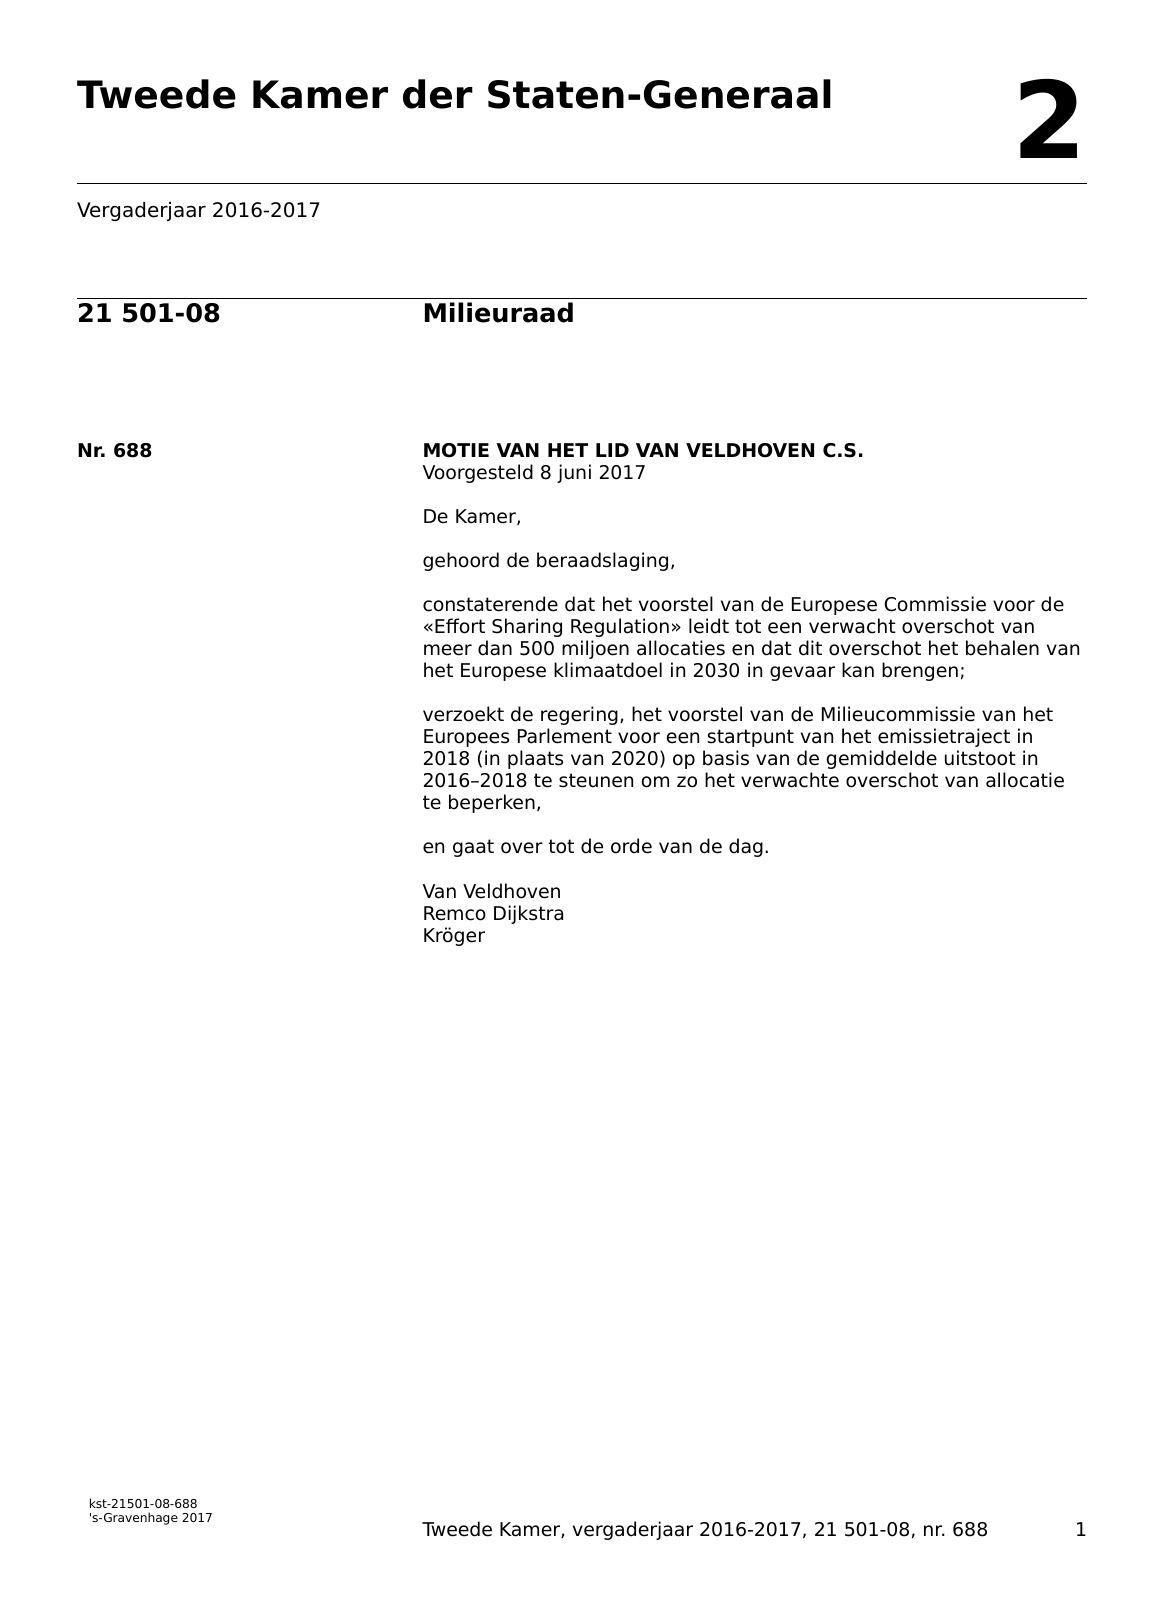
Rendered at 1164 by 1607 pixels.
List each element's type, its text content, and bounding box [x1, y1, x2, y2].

text Kröger [422, 924, 1087, 946]
table_cell Vergaderjaar 2016-2017 [77, 184, 1087, 298]
text Remco Dijkstra [422, 902, 1087, 924]
table_header Tweede Kamer der Staten-Generaal [77, 59, 886, 183]
text 's-Gravenhage 2017 [88, 1511, 323, 1525]
text constaterende dat het voorstel van de Europese Commissie voor de «Effort Sharing Regulation» leidt tot een verwacht overschot van meer dan 500 miljoen allocaties en dat dit overschot het behalen van het Europese klimaatdoel in 2030 in gevaar kan brengen; [422, 594, 1087, 682]
text verzoekt de regering, het voorstel van de Milieucommissie van het Europees Parlement voor een startpunt van het emissietraject in 2018 (in plaats van 2020) op basis van de gemiddelde uitstoot in 2016–2018 te steunen om zo het verwachte overschot van allocatie te beperken, [422, 704, 1087, 814]
text en gaat over tot de orde van de dag. [422, 836, 1087, 858]
table_header 2 [886, 59, 1087, 183]
subtitle 21 501-08 Milieuraad [77, 299, 1087, 329]
text Voorgesteld 8 juni 2017 [422, 462, 1087, 484]
text De Kamer, [422, 506, 1087, 528]
subtitle Nr. 688 MOTIE VAN HET LID VAN VELDHOVEN C.S. [77, 440, 1087, 462]
text kst-21501-08-688 [88, 1497, 323, 1511]
text gehoord de beraadslaging, [422, 550, 1087, 572]
text Van Veldhoven [422, 881, 1087, 902]
